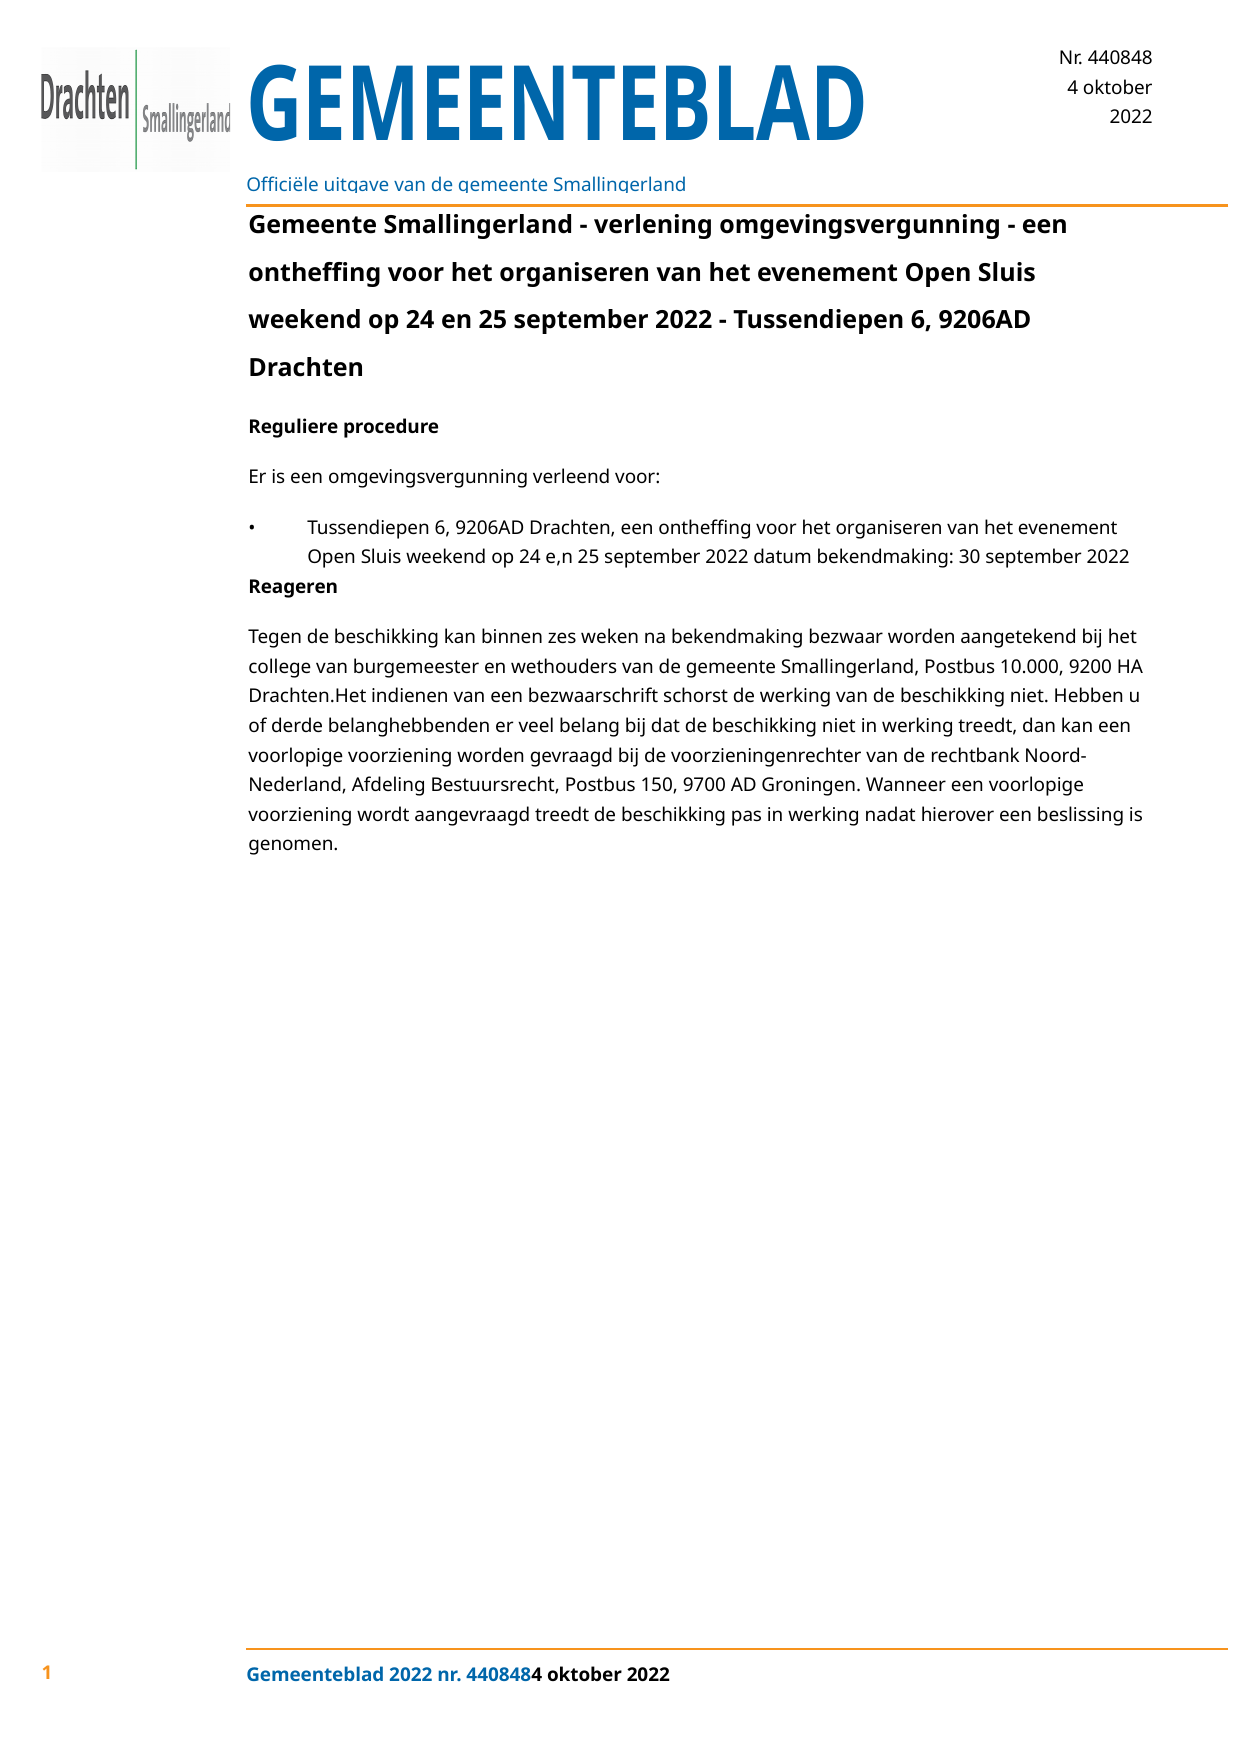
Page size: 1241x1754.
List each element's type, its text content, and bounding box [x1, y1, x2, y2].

picture [41, 47, 231, 172]
text Er is een omgevingsvergunning verleend voor: [248, 463, 1152, 489]
text Reageren [248, 573, 1152, 599]
text Reguliere procedure [248, 413, 1152, 439]
text Gemeente Smallingerland - verlening omgevingsvergunning - een ontheffing voor het organiseren van het evenement Open Sluis weekend op 24 en 25 september 2022 - Tussendiepen 6, 9206AD Drachten [248, 207, 1152, 384]
text Tegen de beschikking kan binnen zes weken na bekendmaking bezwaar worden aangetekend bij het college van burgemeester en wethouders van de gemeente Smallingerland, Postbus 10.000, 9200 HA Drachten.Het indienen van een bezwaarschrift schorst de werking van de beschikking niet. Hebben u of derde belanghebbenden er veel belang bij dat de beschikking niet in werking treedt, dan kan een voorlopige voorziening worden gevraagd bij de voorzieningenrechter van de rechtbank Noord-Nederland, Afdeling Bestuursrecht, Postbus 150, 9700 AD Groningen. Wanneer een voorlopige voorziening wordt aangevraagd treedt de beschikking pas in werking nadat hierover een beslissing is genomen. [248, 623, 1152, 856]
list Tussendiepen 6, 9206AD Drachten, een ontheffing voor het organiseren van het evenement Open Sluis weekend op 24 e,n 25 september 2022 datum bekendmaking: 30 september 2022 [248, 514, 1152, 569]
